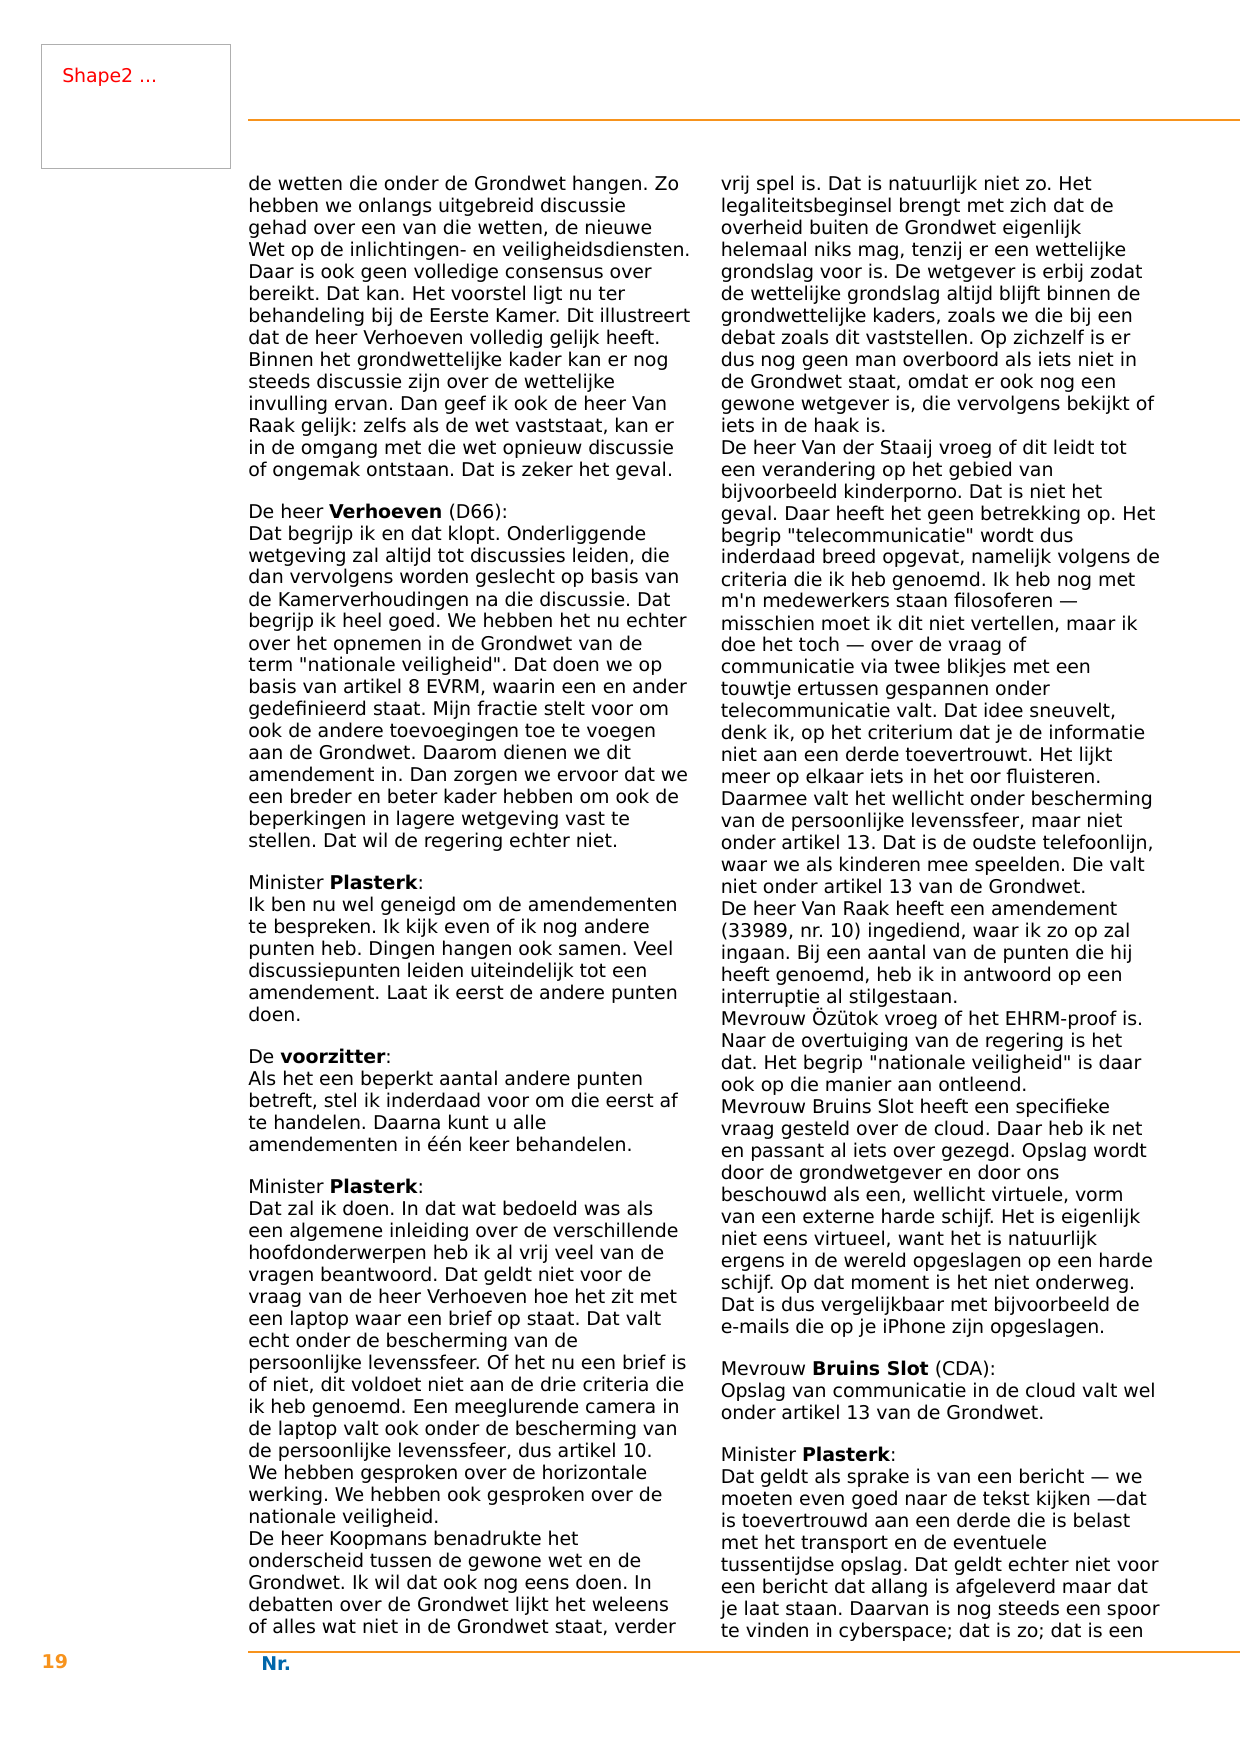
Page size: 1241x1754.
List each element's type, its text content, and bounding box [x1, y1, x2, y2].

text Dat geldt als sprake is van een bericht — we moeten even goed naar de tekst kijken —dat is toevertrouwd aan een derde die is belast met het transport en de eventuele tussentijdse opslag. Dat geldt echter niet voor een bericht dat allang is afgeleverd maar dat je laat staan. Daarvan is nog steeds een spoor te vinden in cyberspace; dat is zo; dat is een [721, 1466, 1163, 1641]
text Minister Plasterk: [248, 1176, 691, 1198]
text Opslag van communicatie in de cloud valt wel onder artikel 13 van de Grondwet. [721, 1380, 1163, 1424]
text De heer Van Raak heeft een amendement (33989, nr. 10) ingediend, waar ik zo op zal ingaan. Bij een aantal van de punten die hij heeft genoemd, heb ik in antwoord op een interruptie al stilgestaan. [721, 898, 1163, 1008]
text de wetten die onder de Grondwet hangen. Zo hebben we onlangs uitgebreid discussie gehad over een van die wetten, de nieuwe Wet op de inlichtingen- en veiligheidsdiensten. Daar is ook geen volledige consensus over bereikt. Dat kan. Het voorstel ligt nu ter behandeling bij de Eerste Kamer. Dit illustreert dat de heer Verhoeven volledig gelijk heeft. Binnen het grondwettelijke kader kan er nog steeds discussie zijn over de wettelijke invulling ervan. Dan geef ik ook de heer Van Raak gelijk: zelfs als de wet vaststaat, kan er in de omgang met die wet opnieuw discussie of ongemak ontstaan. Dat is zeker het geval. [248, 173, 691, 481]
text De heer Verhoeven (D66): [248, 501, 691, 522]
text De heer Koopmans benadrukte het onderscheid tussen de gewone wet en de Grondwet. Ik wil dat ook nog eens doen. In debatten over de Grondwet lijkt het weleens of alles wat niet in de Grondwet staat, verder [248, 1528, 691, 1637]
text De heer Van der Staaij vroeg of dit leidt tot een verandering op het gebied van bijvoorbeeld kinderporno. Dat is niet het geval. Daar heeft het geen betrekking op. Het begrip "telecommunicatie" wordt dus inderdaad breed opgevat, namelijk volgens de criteria die ik heb genoemd. Ik heb nog met m'n medewerkers staan filosoferen — misschien moet ik dit niet vertellen, maar ik doe het toch — over de vraag of communicatie via twee blikjes met een touwtje ertussen gespannen onder telecommunicatie valt. Dat idee sneuvelt, denk ik, op het criterium dat je de informatie niet aan een derde toevertrouwt. Het lijkt meer op elkaar iets in het oor fluisteren. Daarmee valt het wellicht onder bescherming van de persoonlijke levenssfeer, maar niet onder artikel 13. Dat is de oudste telefoonlijn, waar we als kinderen mee speelden. Die valt niet onder artikel 13 van de Grondwet. [721, 437, 1163, 898]
text Mevrouw Bruins Slot (CDA): [721, 1358, 1163, 1380]
text vrij spel is. Dat is natuurlijk niet zo. Het legaliteitsbeginsel brengt met zich dat de overheid buiten de Grondwet eigenlijk helemaal niks mag, tenzij er een wettelijke grondslag voor is. De wetgever is erbij zodat de wettelijke grondslag altijd blijft binnen de grondwettelijke kaders, zoals we die bij een debat zoals dit vaststellen. Op zichzelf is er dus nog geen man overboord als iets niet in de Grondwet staat, omdat er ook nog een gewone wetgever is, die vervolgens bekijkt of iets in de haak is. [721, 173, 1163, 437]
text Ik ben nu wel geneigd om de amendementen te bespreken. Ik kijk even of ik nog andere punten heb. Dingen hangen ook samen. Veel discussiepunten leiden uiteindelijk tot een amendement. Laat ik eerst de andere punten doen. [248, 894, 691, 1026]
text Dat begrijp ik en dat klopt. Onderliggende wetgeving zal altijd tot discussies leiden, die dan vervolgens worden geslecht op basis van de Kamerverhoudingen na die discussie. Dat begrijp ik heel goed. We hebben het nu echter over het opnemen in de Grondwet van de term "nationale veiligheid". Dat doen we op basis van artikel 8 EVRM, waarin een en ander gedefinieerd staat. Mijn fractie stelt voor om ook de andere toevoegingen toe te voegen aan de Grondwet. Daarom dienen we dit amendement in. Dan zorgen we ervoor dat we een breder en beter kader hebben om ook de beperkingen in lagere wetgeving vast te stellen. Dat wil de regering echter niet. [248, 522, 691, 852]
text Mevrouw Bruins Slot heeft een specifieke vraag gesteld over de cloud. Daar heb ik net en passant al iets over gezegd. Opslag wordt door de grondwetgever en door ons beschouwd als een, wellicht virtuele, vorm van een externe harde schijf. Het is eigenlijk niet eens virtueel, want het is natuurlijk ergens in de wereld opgeslagen op een harde schijf. Op dat moment is het niet onderweg. Dat is dus vergelijkbaar met bijvoorbeeld de e-mails die op je iPhone zijn opgeslagen. [721, 1096, 1163, 1338]
text We hebben gesproken over de horizontale werking. We hebben ook gesproken over de nationale veiligheid. [248, 1462, 691, 1528]
text De voorzitter: [248, 1046, 691, 1068]
text Minister Plasterk: [248, 872, 691, 894]
text Als het een beperkt aantal andere punten betreft, stel ik inderdaad voor om die eerst af te handelen. Daarna kunt u alle amendementen in één keer behandelen. [248, 1068, 691, 1156]
text Dat zal ik doen. In dat wat bedoeld was als een algemene inleiding over de verschillende hoofdonderwerpen heb ik al vrij veel van de vragen beantwoord. Dat geldt niet voor de vraag van de heer Verhoeven hoe het zit met een laptop waar een brief op staat. Dat valt echt onder de bescherming van de persoonlijke levenssfeer. Of het nu een brief is of niet, dit voldoet niet aan de drie criteria die ik heb genoemd. Een meeglurende camera in de laptop valt ook onder de bescherming van de persoonlijke levenssfeer, dus artikel 10. [248, 1198, 691, 1462]
text Mevrouw Özütok vroeg of het EHRM-proof is. Naar de overtuiging van de regering is het dat. Het begrip "nationale veiligheid" is daar ook op die manier aan ontleend. [721, 1008, 1163, 1096]
text Minister Plasterk: [721, 1444, 1163, 1466]
